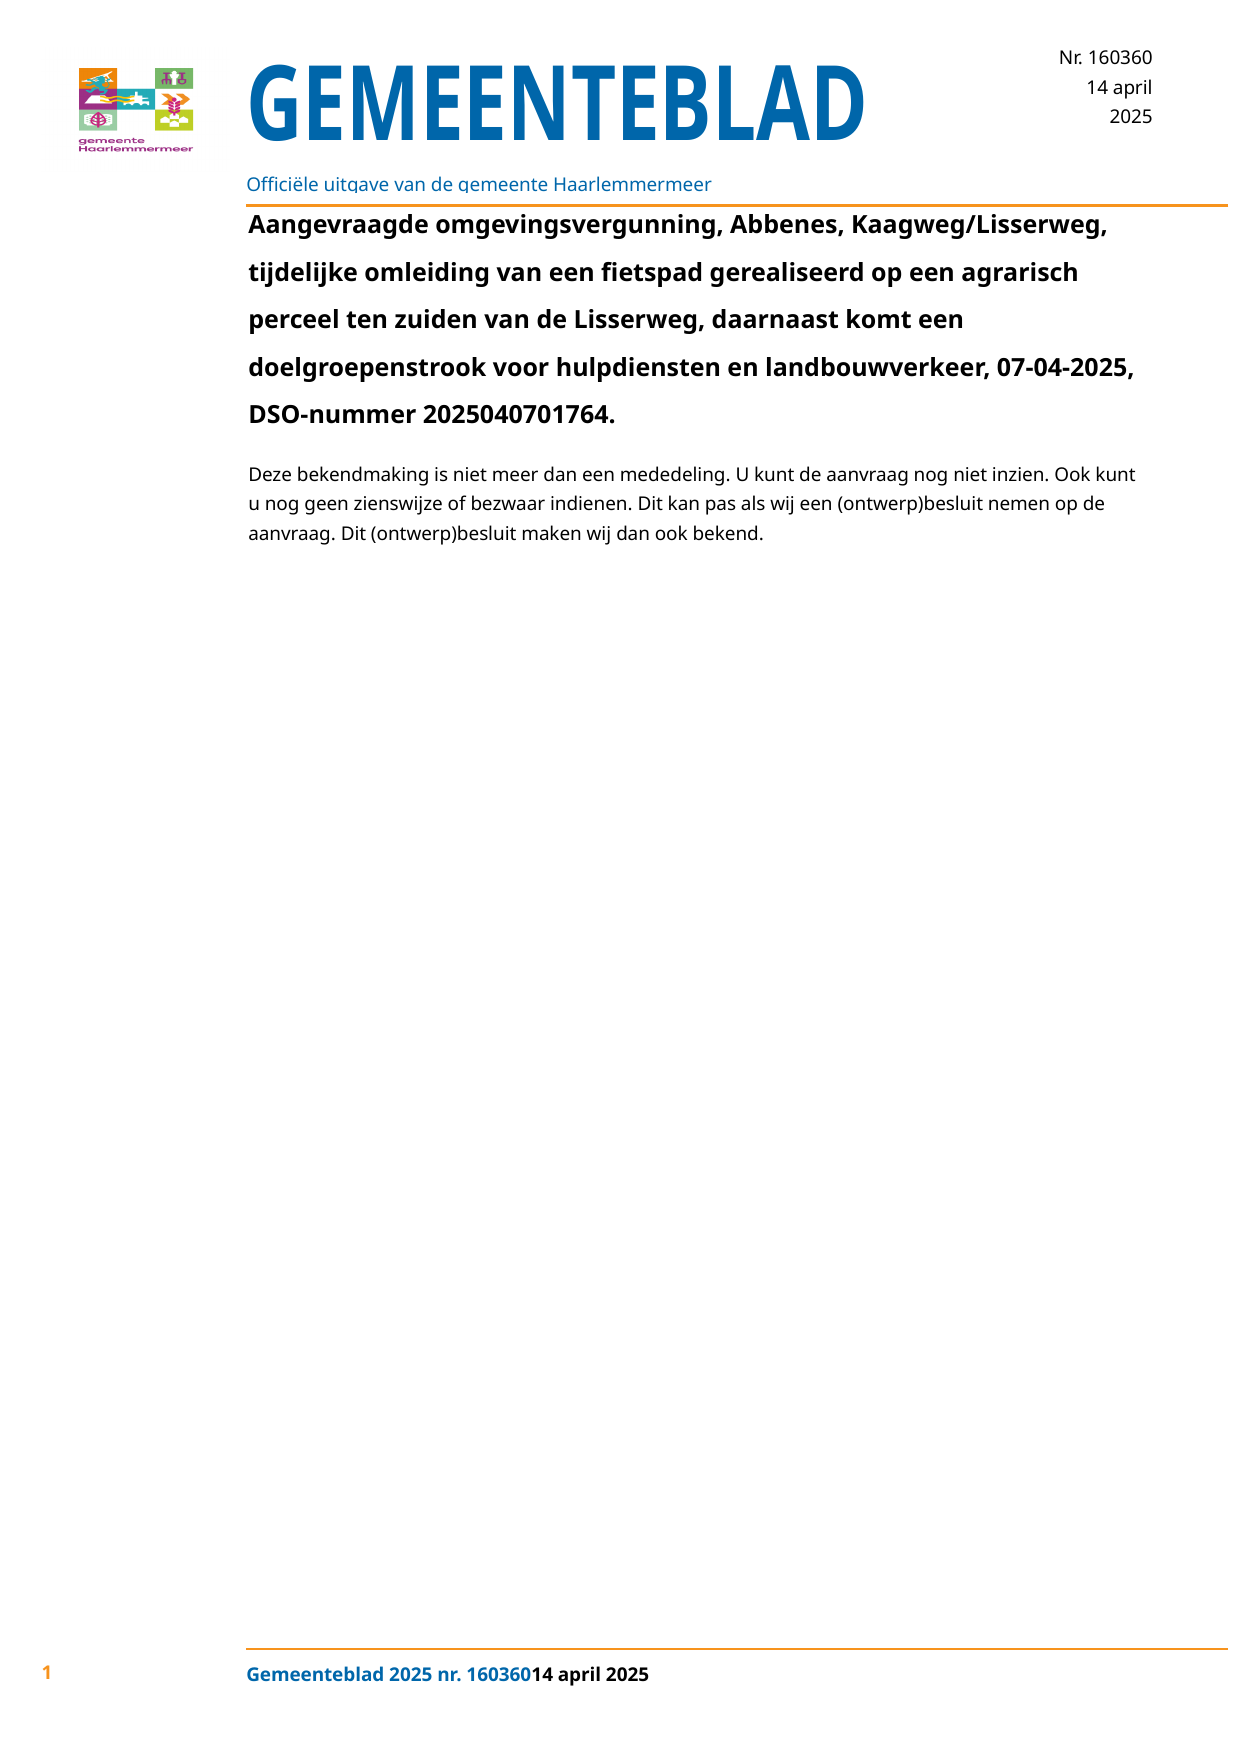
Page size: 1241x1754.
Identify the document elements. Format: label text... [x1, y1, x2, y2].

picture [41, 47, 231, 172]
text Aangevraagde omgevingsvergunning, Abbenes, Kaagweg/Lisserweg, tijdelijke omleiding van een fietspad gerealiseerd op een agrarisch perceel ten zuiden van de Lisserweg, daarnaast komt een doelgroepenstrook voor hulpdiensten en landbouwverkeer, 07-04-2025, DSO-nummer 2025040701764. [248, 207, 1152, 431]
text Deze bekendmaking is niet meer dan een mededeling. U kunt de aanvraag nog niet inzien. Ook kunt u nog geen zienswijze of bezwaar indienen. Dit kan pas als wij een (ontwerp)besluit nemen op de aanvraag. Dit (ontwerp)besluit maken wij dan ook bekend. [248, 461, 1152, 546]
